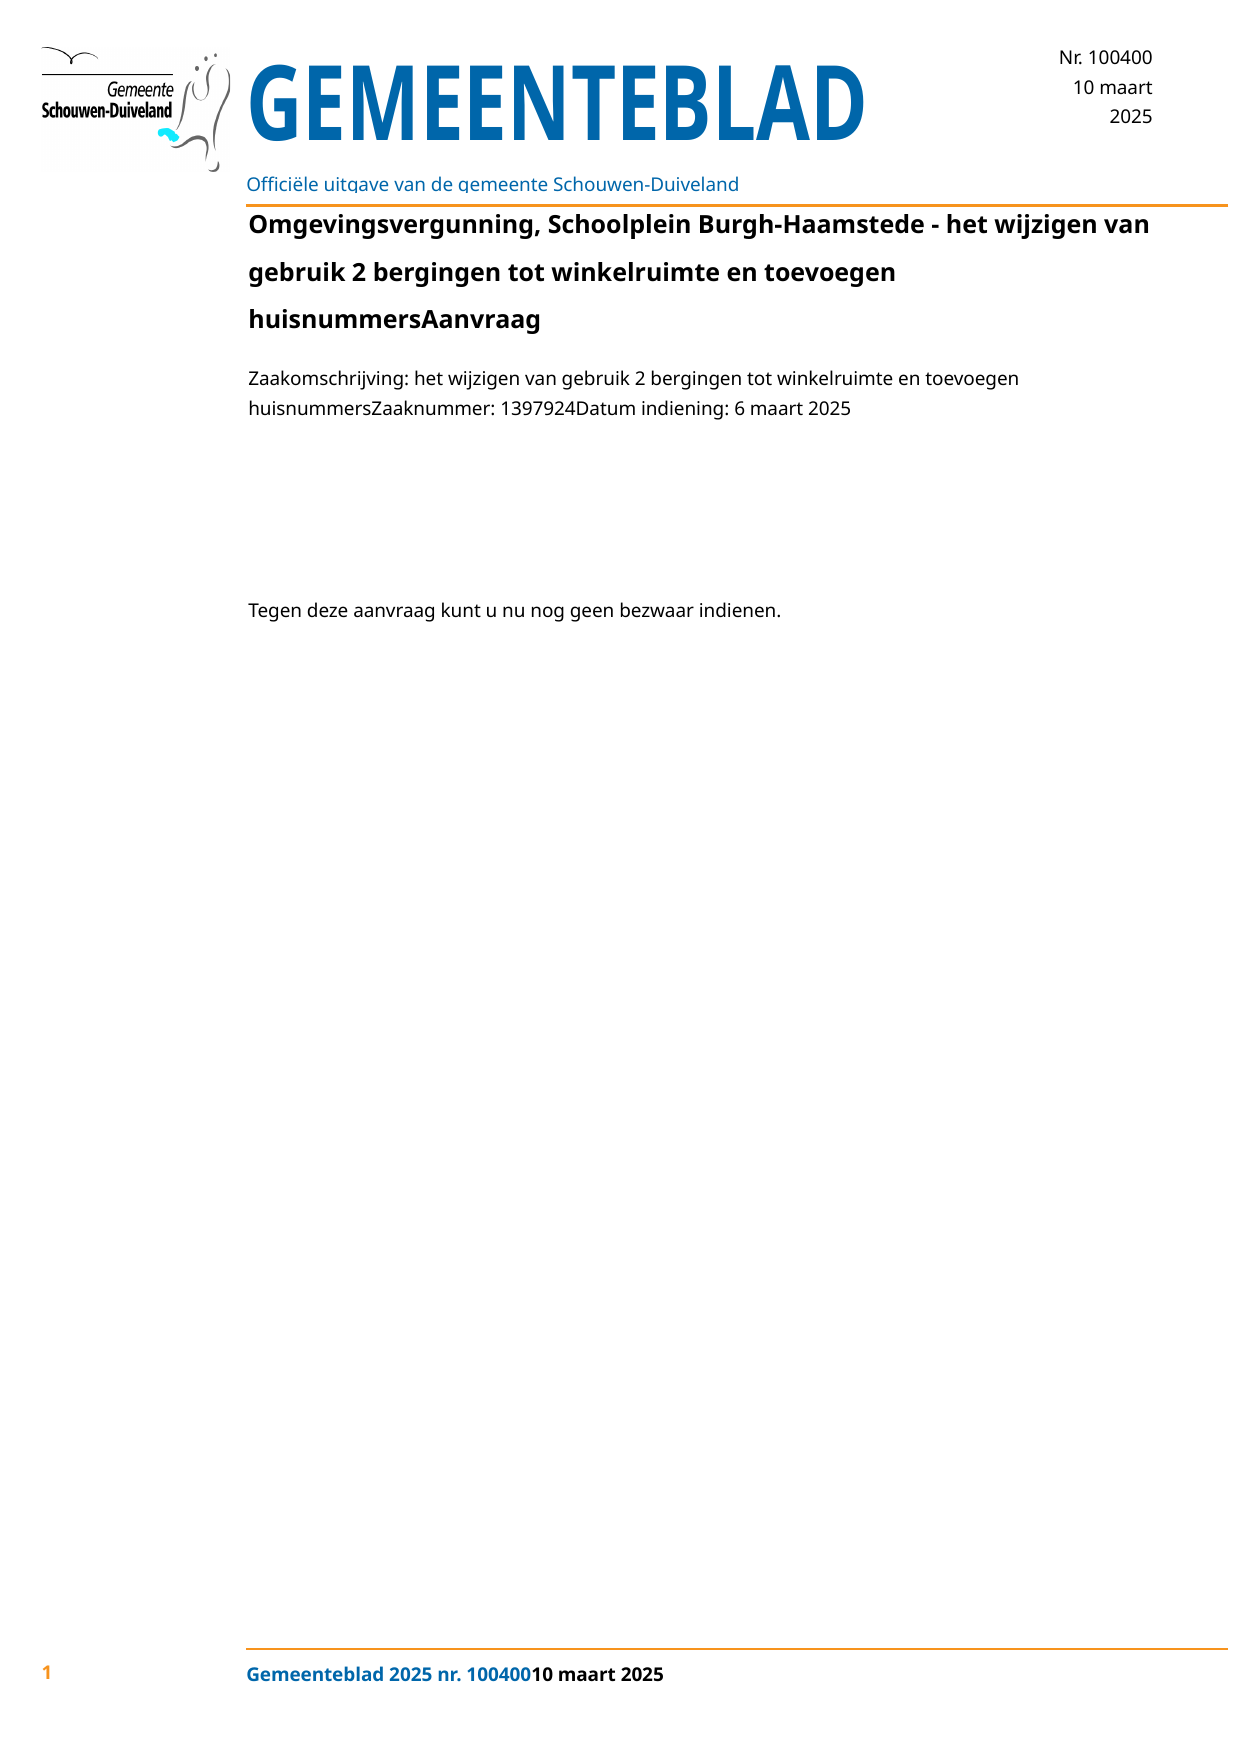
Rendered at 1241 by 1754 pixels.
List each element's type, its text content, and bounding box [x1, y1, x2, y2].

text Omgevingsvergunning, Schoolplein Burgh-Haamstede - het wijzigen van gebruik 2 bergingen tot winkelruimte en toevoegen huisnummersAanvraag [248, 207, 1152, 336]
text Tegen deze aanvraag kunt u nu nog geen bezwaar indienen. [248, 597, 1152, 622]
picture [41, 47, 231, 172]
text Zaakomschrijving: het wijzigen van gebruik 2 bergingen tot winkelruimte en toevoegen huisnummersZaaknummer: 1397924Datum indiening: 6 maart 2025 [248, 366, 1152, 421]
